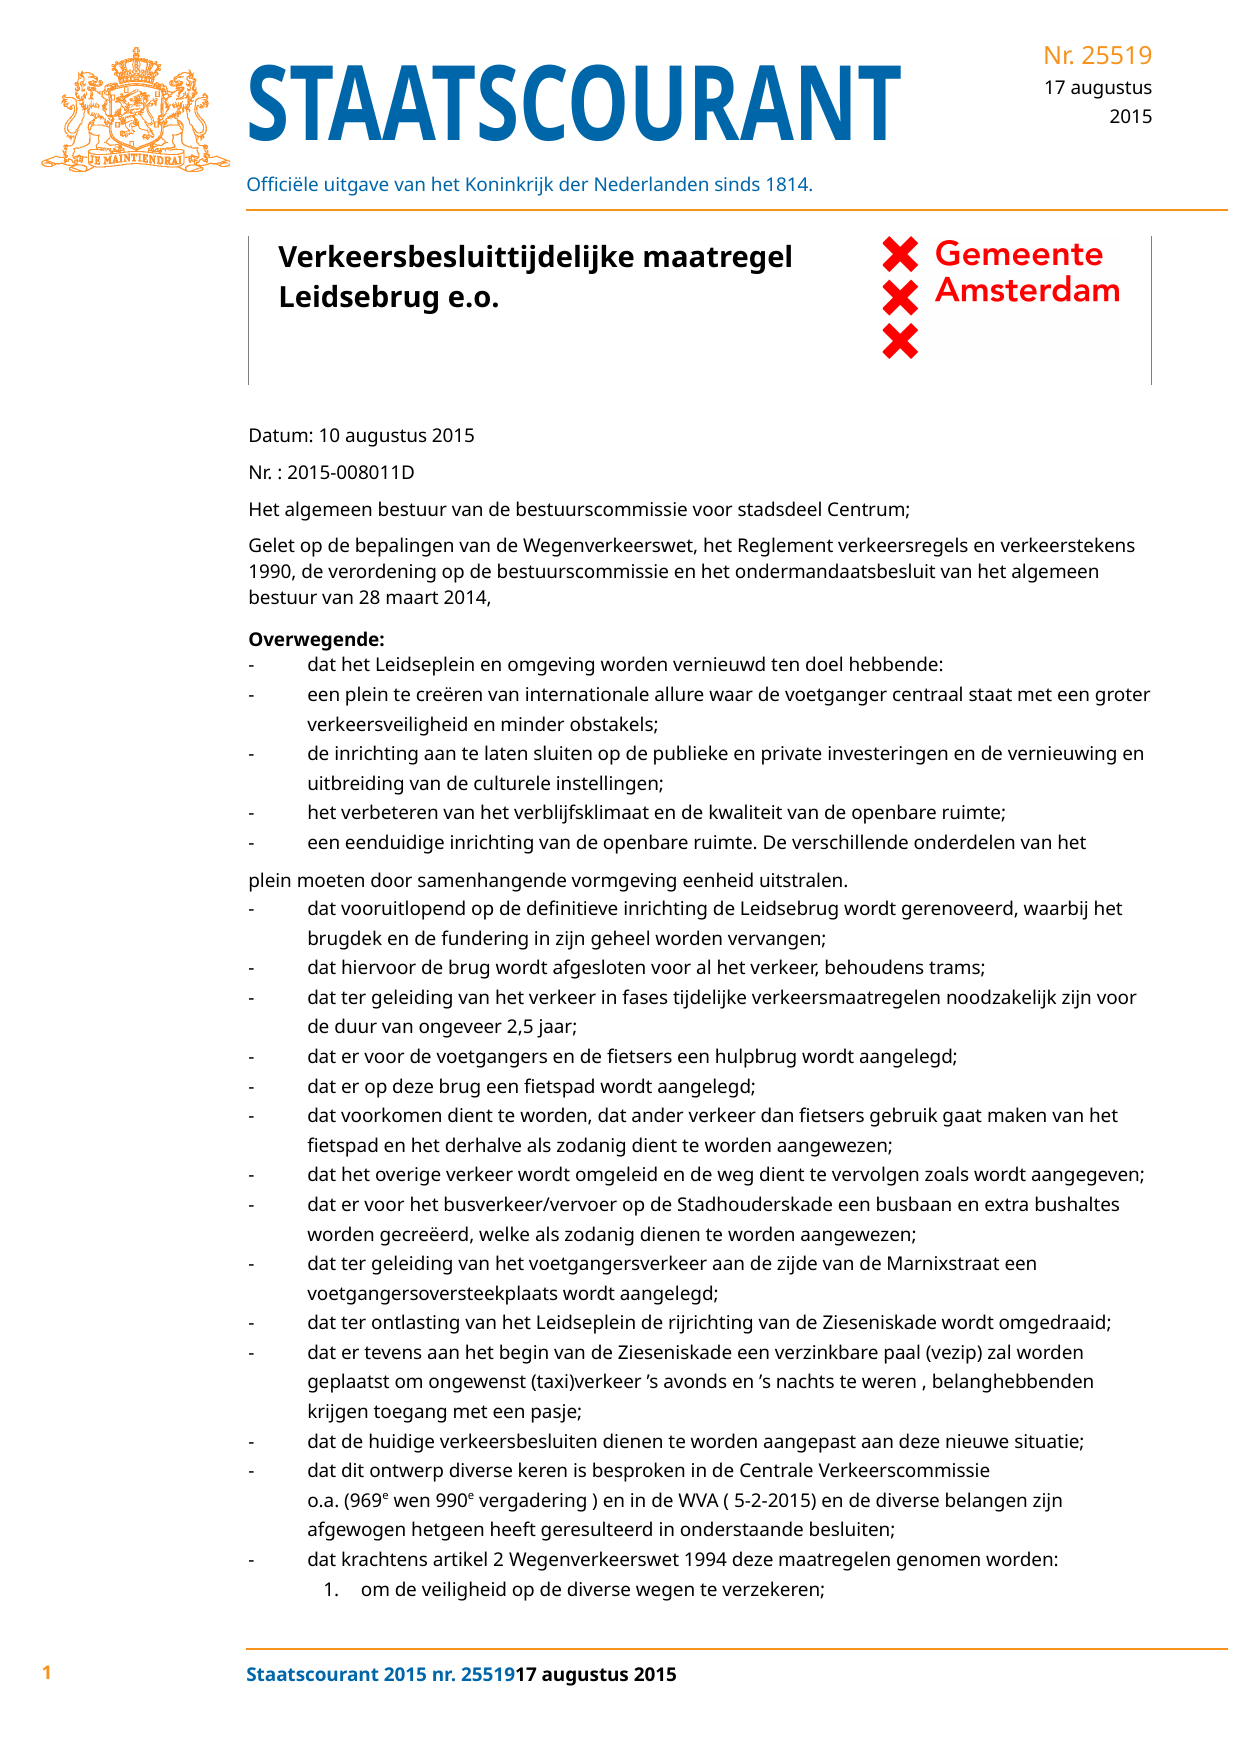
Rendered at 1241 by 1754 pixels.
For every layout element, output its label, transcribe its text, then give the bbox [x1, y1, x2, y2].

list de inrichting aan te laten sluiten op de publieke en private investeringen en de vernieuwing en uitbreiding van de culturele instellingen; [248, 740, 1152, 796]
list dat hiervoor de brug wordt afgesloten voor al het verkeer, behoudens trams; [248, 954, 1152, 980]
list dat ter ontlasting van het Leidseplein de rijrichting van de Zieseniskade wordt omgedraaid; [248, 1309, 1152, 1335]
list een eenduidige inrichting van de openbare ruimte. De verschillende onderdelen van het [248, 829, 1152, 855]
list dat er voor de voetgangers en de fietsers een hulpbrug wordt aangelegd; [248, 1043, 1152, 1069]
list dat er voor het busverkeer/vervoer op de Stadhouderskade een busbaan en extra bushaltes worden gecreëerd, welke als zodanig dienen te worden aangewezen; [248, 1191, 1152, 1247]
list om de veiligheid op de diverse wegen te verzekeren; [323, 1576, 1152, 1602]
list dat ter geleiding van het voetgangersverkeer aan de zijde van de Marnixstraat een voetgangersoversteekplaats wordt aangelegd; [248, 1250, 1152, 1306]
text Datum: 10 augustus 2015 [248, 423, 1152, 448]
list dat er op deze brug een fietspad wordt aangelegd; [248, 1073, 1152, 1099]
list o.a. (969e wen 990e vergadering ) en in de WVA ( 5-2-2015) en de diverse belangen zijn afgewogen hetgeen heeft geresulteerd in onderstaande besluiten; [248, 1487, 1152, 1542]
picture [882, 236, 1119, 359]
table_header Verkeersbesluittijdelijke maatregel Leidsebrug e.o. [249, 236, 850, 385]
text Overwegende: [248, 626, 1152, 652]
text plein moeten door samenhangende vormgeving eenheid uitstralen. [248, 867, 1152, 893]
list dat er tevens aan het begin van de Zieseniskade een verzinkbare paal (vezip) zal worden geplaatst om ongewenst (taxi)verkeer ’s avonds en ’s nachts te weren , belanghebbenden krijgen toegang met een pasje; [248, 1339, 1152, 1424]
text Nr. : 2015-008011D [248, 459, 1152, 485]
list dat vooruitlopend op de definitieve inrichting de Leidsebrug wordt gerenoveerd, waarbij het brugdek en de fundering in zijn geheel worden vervangen; [248, 895, 1152, 951]
list dat krachtens artikel 2 Wegenverkeerswet 1994 deze maatregelen genomen worden: [248, 1546, 1152, 1572]
list een plein te creëren van internationale allure waar de voetganger centraal staat met een groter verkeersveiligheid en minder obstakels; [248, 681, 1152, 737]
picture [41, 47, 231, 172]
list dat voorkomen dient te worden, dat ander verkeer dan fietsers gebruik gaat maken van het fietspad en het derhalve als zodanig dient te worden aangewezen; [248, 1102, 1152, 1158]
list dat dit ontwerp diverse keren is besproken in de Centrale Verkeerscommissie [248, 1457, 1152, 1483]
text Gelet op de bepalingen van de Wegenverkeerswet, het Reglement verkeersregels en verkeerstekens 1990, de verordening op de bestuurscommissie en het ondermandaatsbesluit van het algemeen bestuur van 28 maart 2014, [248, 533, 1152, 610]
list dat de huidige verkeersbesluiten dienen te worden aangepast aan deze nieuwe situatie; [248, 1428, 1152, 1454]
list dat het overige verkeer wordt omgeleid en de weg dient te vervolgen zoals wordt aangegeven; [248, 1162, 1152, 1187]
list dat het Leidseplein en omgeving worden vernieuwd ten doel hebbende: [248, 652, 1152, 677]
list het verbeteren van het verblijfsklimaat en de kwaliteit van de openbare ruimte; [248, 799, 1152, 825]
text Het algemeen bestuur van de bestuurscommissie voor stadsdeel Centrum; [248, 496, 1152, 522]
table_header [850, 236, 1151, 385]
list dat ter geleiding van het verkeer in fases tijdelijke verkeersmaatregelen noodzakelijk zijn voor de duur van ongeveer 2,5 jaar; [248, 984, 1152, 1039]
